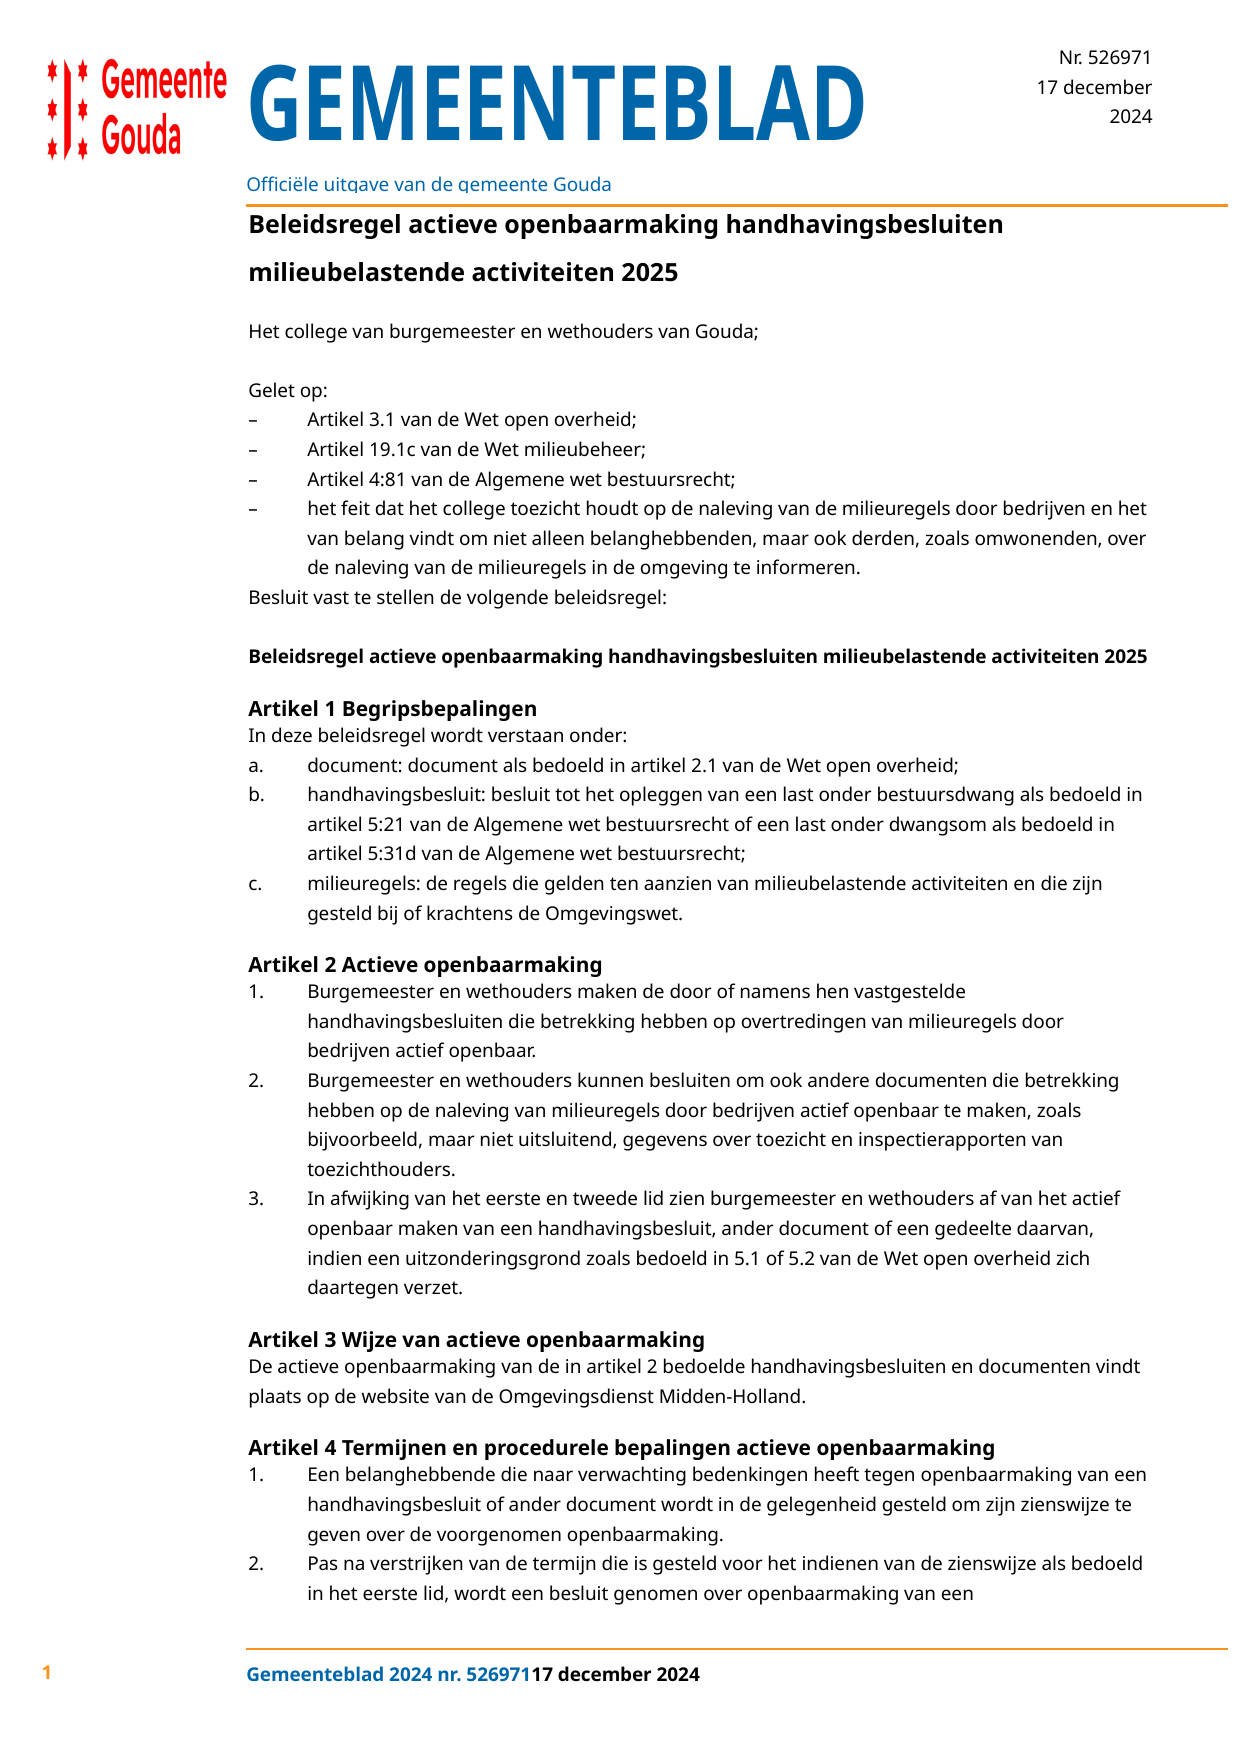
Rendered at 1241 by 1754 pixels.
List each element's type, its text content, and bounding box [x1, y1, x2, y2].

text Besluit vast te stellen de volgende beleidsregel: [248, 584, 1152, 610]
list Artikel 19.1c van de Wet milieubeheer; [248, 436, 1152, 462]
list Burgemeester en wethouders maken de door of namens hen vastgestelde handhavingsbesluiten die betrekking hebben op overtredingen van milieuregels door bedrijven actief openbaar. [248, 978, 1152, 1063]
text Artikel 2 Actieve openbaarmaking [248, 950, 1152, 978]
picture [41, 47, 231, 172]
list milieuregels: de regels die gelden ten aanzien van milieubelastende activiteiten en die zijn gesteld bij of krachtens de Omgevingswet. [248, 870, 1152, 925]
list Pas na verstrijken van de termijn die is gesteld voor het indienen van de zienswijze als bedoeld in het eerste lid, wordt een besluit genomen over openbaarmaking van een [248, 1550, 1152, 1606]
list handhavingsbesluit: besluit tot het opleggen van een last onder bestuursdwang als bedoeld in artikel 5:21 van de Algemene wet bestuursrecht of een last onder dwangsom als bedoeld in artikel 5:31d van de Algemene wet bestuursrecht; [248, 781, 1152, 866]
list Burgemeester en wethouders kunnen besluiten om ook andere documenten die betrekking hebben op de naleving van milieuregels door bedrijven actief openbaar te maken, zoals bijvoorbeeld, maar niet uitsluitend, gegevens over toezicht en inspectierapporten van toezichthouders. [248, 1067, 1152, 1182]
list Een belanghebbende die naar verwachting bedenkingen heeft tegen openbaarmaking van een handhavingsbesluit of ander document wordt in de gelegenheid gesteld om zijn zienswijze te geven over de voorgenomen openbaarmaking. [248, 1462, 1152, 1547]
text Artikel 1 Begripsbepalingen [248, 694, 1152, 722]
list document: document als bedoeld in artikel 2.1 van de Wet open overheid; [248, 752, 1152, 777]
list Artikel 3.1 van de Wet open overheid; [248, 407, 1152, 432]
list het feit dat het college toezicht houdt op de naleving van de milieuregels door bedrijven en het van belang vindt om niet alleen belanghebbenden, maar ook derden, zoals omwonenden, over de naleving van de milieuregels in de omgeving te informeren. [248, 495, 1152, 580]
text Gelet op: [248, 377, 1152, 403]
text Artikel 4 Termijnen en procedurele bepalingen actieve openbaarmaking [248, 1433, 1152, 1462]
text Artikel 3 Wijze van actieve openbaarmaking [248, 1325, 1152, 1353]
text De actieve openbaarmaking van de in artikel 2 bedoelde handhavingsbesluiten en documenten vindt plaats op de website van de Omgevingsdienst Midden-Holland. [248, 1353, 1152, 1408]
list In afwijking van het eerste en tweede lid zien burgemeester en wethouders af van het actief openbaar maken van een handhavingsbesluit, ander document of een gedeelte daarvan, indien een uitzonderingsgrond zoals bedoeld in 5.1 of 5.2 van de Wet open overheid zich daartegen verzet. [248, 1186, 1152, 1300]
text In deze beleidsregel wordt verstaan onder: [248, 722, 1152, 748]
text Het college van burgemeester en wethouders van Gouda; [248, 318, 1152, 344]
list Artikel 4:81 van de Algemene wet bestuursrecht; [248, 466, 1152, 492]
text Beleidsregel actieve openbaarmaking handhavingsbesluiten milieubelastende activiteiten 2025 [248, 643, 1152, 669]
text Beleidsregel actieve openbaarmaking handhavingsbesluiten milieubelastende activiteiten 2025 [248, 207, 1152, 288]
